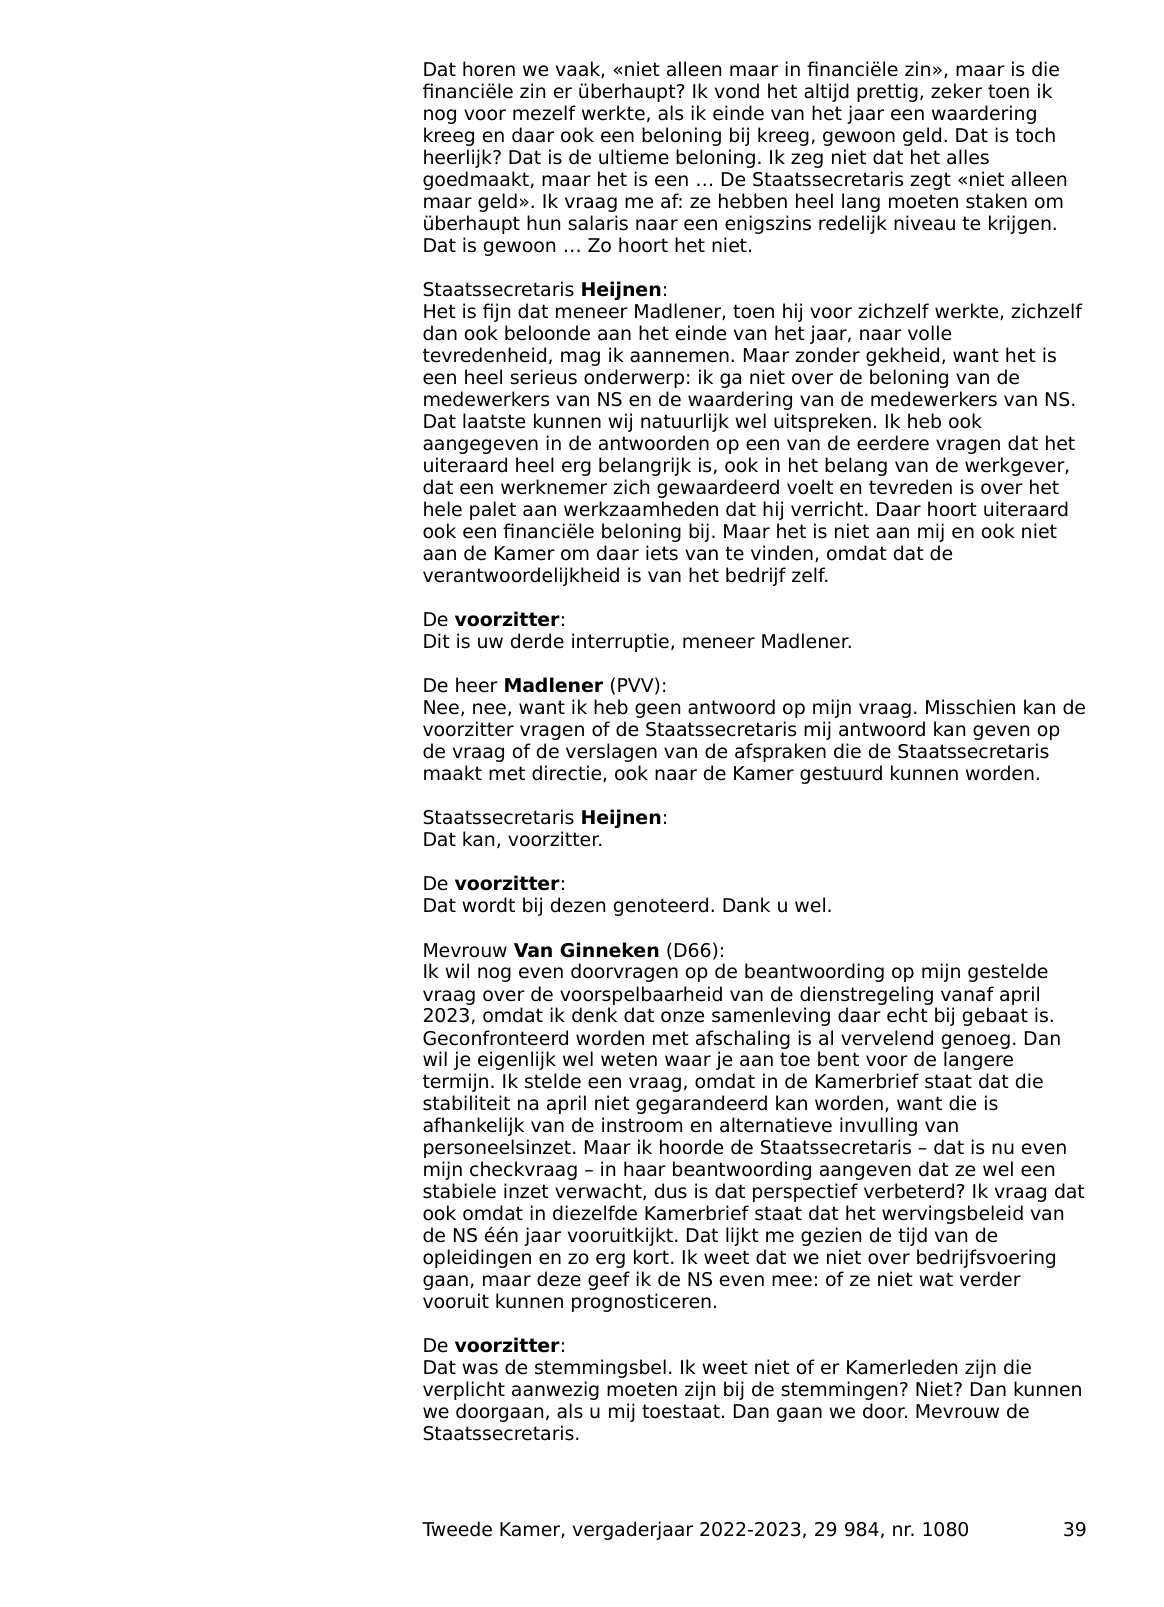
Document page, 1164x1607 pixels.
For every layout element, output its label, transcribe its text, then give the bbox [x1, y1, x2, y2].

text De voorzitter: [422, 609, 1087, 631]
text Dat wordt bij dezen genoteerd. Dank u wel. [422, 895, 1087, 917]
text Dit is uw derde interruptie, meneer Madlener. [422, 631, 1087, 653]
text De heer Madlener (PVV): [422, 675, 1087, 697]
text Staatssecretaris Heijnen: [422, 279, 1087, 301]
text Staatssecretaris Heijnen: [422, 807, 1087, 829]
text Dat horen we vaak, «niet alleen maar in financiële zin», maar is die financiële zin er überhaupt? Ik vond het altijd prettig, zeker toen ik nog voor mezelf werkte, als ik einde van het jaar een waardering kreeg en daar ook een beloning bij kreeg, gewoon geld. Dat is toch heerlijk? Dat is de ultieme beloning. Ik zeg niet dat het alles goedmaakt, maar het is een … De Staatssecretaris zegt «niet alleen maar geld». Ik vraag me af: ze hebben heel lang moeten staken om überhaupt hun salaris naar een enigszins redelijk niveau te krijgen. Dat is gewoon … Zo hoort het niet. [422, 59, 1087, 257]
text De voorzitter: [422, 873, 1087, 895]
text Dat kan, voorzitter. [422, 829, 1087, 851]
text Mevrouw Van Ginneken (D66): [422, 939, 1087, 961]
text De voorzitter: [422, 1335, 1087, 1357]
text Het is fijn dat meneer Madlener, toen hij voor zichzelf werkte, zichzelf dan ook beloonde aan het einde van het jaar, naar volle tevredenheid, mag ik aannemen. Maar zonder gekheid, want het is een heel serieus onderwerp: ik ga niet over de beloning van de medewerkers van NS en de waardering van de medewerkers van NS. Dat laatste kunnen wij natuurlijk wel uitspreken. Ik heb ook aangegeven in de antwoorden op een van de eerdere vragen dat het uiteraard heel erg belangrijk is, ook in het belang van de werkgever, dat een werknemer zich gewaardeerd voelt en tevreden is over het hele palet aan werkzaamheden dat hij verricht. Daar hoort uiteraard ook een financiële beloning bij. Maar het is niet aan mij en ook niet aan de Kamer om daar iets van te vinden, omdat dat de verantwoordelijkheid is van het bedrijf zelf. [422, 301, 1087, 587]
text Ik wil nog even doorvragen op de beantwoording op mijn gestelde vraag over de voorspelbaarheid van de dienstregeling vanaf april 2023, omdat ik denk dat onze samenleving daar echt bij gebaat is. Geconfronteerd worden met afschaling is al vervelend genoeg. Dan wil je eigenlijk wel weten waar je aan toe bent voor de langere termijn. Ik stelde een vraag, omdat in de Kamerbrief staat dat die stabiliteit na april niet gegarandeerd kan worden, want die is afhankelijk van de instroom en alternatieve invulling van personeelsinzet. Maar ik hoorde de Staatssecretaris – dat is nu even mijn checkvraag – in haar beantwoording aangeven dat ze wel een stabiele inzet verwacht, dus is dat perspectief verbeterd? Ik vraag dat ook omdat in diezelfde Kamerbrief staat dat het wervingsbeleid van de NS één jaar vooruitkijkt. Dat lijkt me gezien de tijd van de opleidingen en zo erg kort. Ik weet dat we niet over bedrijfsvoering gaan, maar deze geef ik de NS even mee: of ze niet wat verder vooruit kunnen prognosticeren. [422, 961, 1087, 1313]
text Nee, nee, want ik heb geen antwoord op mijn vraag. Misschien kan de voorzitter vragen of de Staatssecretaris mij antwoord kan geven op de vraag of de verslagen van de afspraken die de Staatssecretaris maakt met directie, ook naar de Kamer gestuurd kunnen worden. [422, 697, 1087, 785]
text Dat was de stemmingsbel. Ik weet niet of er Kamerleden zijn die verplicht aanwezig moeten zijn bij de stemmingen? Niet? Dan kunnen we doorgaan, als u mij toestaat. Dan gaan we door. Mevrouw de Staatssecretaris. [422, 1357, 1087, 1445]
